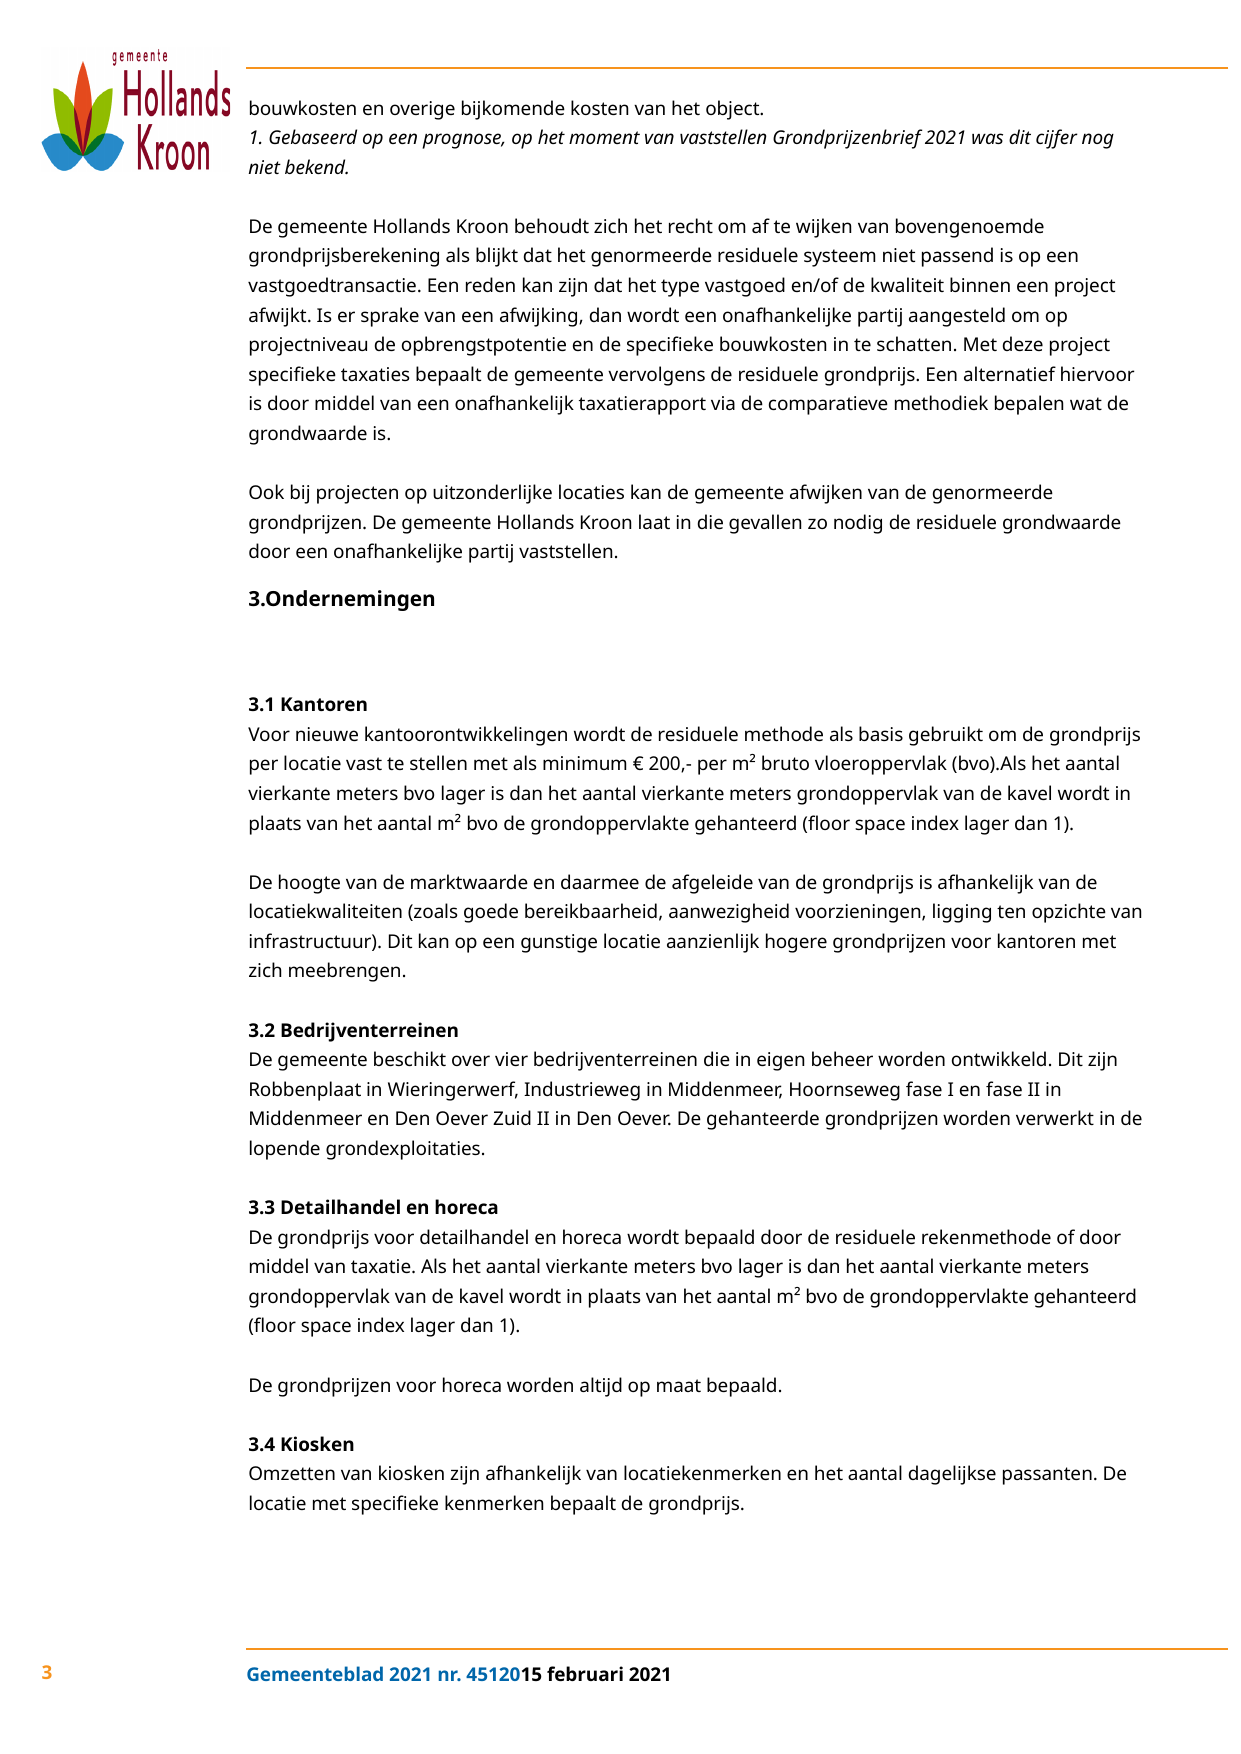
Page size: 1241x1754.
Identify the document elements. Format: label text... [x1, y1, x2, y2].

text 3.4 Kiosken [248, 1431, 1152, 1457]
text De gemeente beschikt over vier bedrijventerreinen die in eigen beheer worden ontwikkeld. Dit zijn Robbenplaat in Wieringerwerf, Industrieweg in Middenmeer, Hoornseweg fase I en fase II in Middenmeer en Den Oever Zuid II in Den Oever. De gehanteerde grondprijzen worden verwerkt in de lopende grondexploitaties. [248, 1046, 1152, 1161]
text De gemeente Hollands Kroon behoudt zich het recht om af te wijken van bovengenoemde grondprijsberekening als blijkt dat het genormeerde residuele systeem niet passend is op een vastgoedtransactie. Een reden kan zijn dat het type vastgoed en/of de kwaliteit binnen een project afwijkt. Is er sprake van een afwijking, dan wordt een onafhankelijke partij aangesteld om op projectniveau de opbrengstpotentie en de specifieke bouwkosten in te schatten. Met deze project specifieke taxaties bepaalt de gemeente vervolgens de residuele grondprijs. Een alternatief hiervoor is door middel van een onafhankelijk taxatierapport via de comparatieve methodiek bepalen wat de grondwaarde is. [248, 213, 1152, 446]
text Voor nieuwe kantoorontwikkelingen wordt de residuele methode als basis gebruikt om de grondprijs per locatie vast te stellen met als minimum € 200,- per m² bruto vloeroppervlak (bvo).Als het aantal vierkante meters bvo lager is dan het aantal vierkante meters grondoppervlak van de kavel wordt in plaats van het aantal m² bvo de grondoppervlakte gehanteerd (floor space index lager dan 1). [248, 721, 1152, 836]
text 3.Ondernemingen [248, 584, 1152, 613]
text De hoogte van de marktwaarde en daarmee de afgeleide van de grondprijs is afhankelijk van de locatiekwaliteiten (zoals goede bereikbaarheid, aanwezigheid voorzieningen, ligging ten opzichte van infrastructuur). Dit kan op een gunstige locatie aanzienlijk hogere grondprijzen voor kantoren met zich meebrengen. [248, 869, 1152, 983]
text De grondprijzen voor horeca worden altijd op maat bepaald. [248, 1372, 1152, 1398]
text Omzetten van kiosken zijn afhankelijk van locatiekenmerken en het aantal dagelijkse passanten. De locatie met specifieke kenmerken bepaalt de grondprijs. [248, 1461, 1152, 1516]
text 1. Gebaseerd op een prognose, op het moment van vaststellen Grondprijzenbrief 2021 was dit cijfer nog niet bekend. [248, 124, 1152, 180]
picture [41, 47, 231, 172]
text 3.1 Kantoren [248, 691, 1152, 717]
text bouwkosten en overige bijkomende kosten van het object. [248, 95, 1152, 121]
text 3.3 Detailhandel en horeca [248, 1194, 1152, 1220]
text 3.2 Bedrijventerreinen [248, 1017, 1152, 1043]
text De grondprijs voor detailhandel en horeca wordt bepaald door de residuele rekenmethode of door middel van taxatie. Als het aantal vierkante meters bvo lager is dan het aantal vierkante meters grondoppervlak van de kavel wordt in plaats van het aantal m² bvo de grondoppervlakte gehanteerd (floor space index lager dan 1). [248, 1224, 1152, 1338]
text Ook bij projecten op uitzonderlijke locaties kan de gemeente afwijken van de genormeerde grondprijzen. De gemeente Hollands Kroon laat in die gevallen zo nodig de residuele grondwaarde door een onafhankelijke partij vaststellen. [248, 479, 1152, 564]
